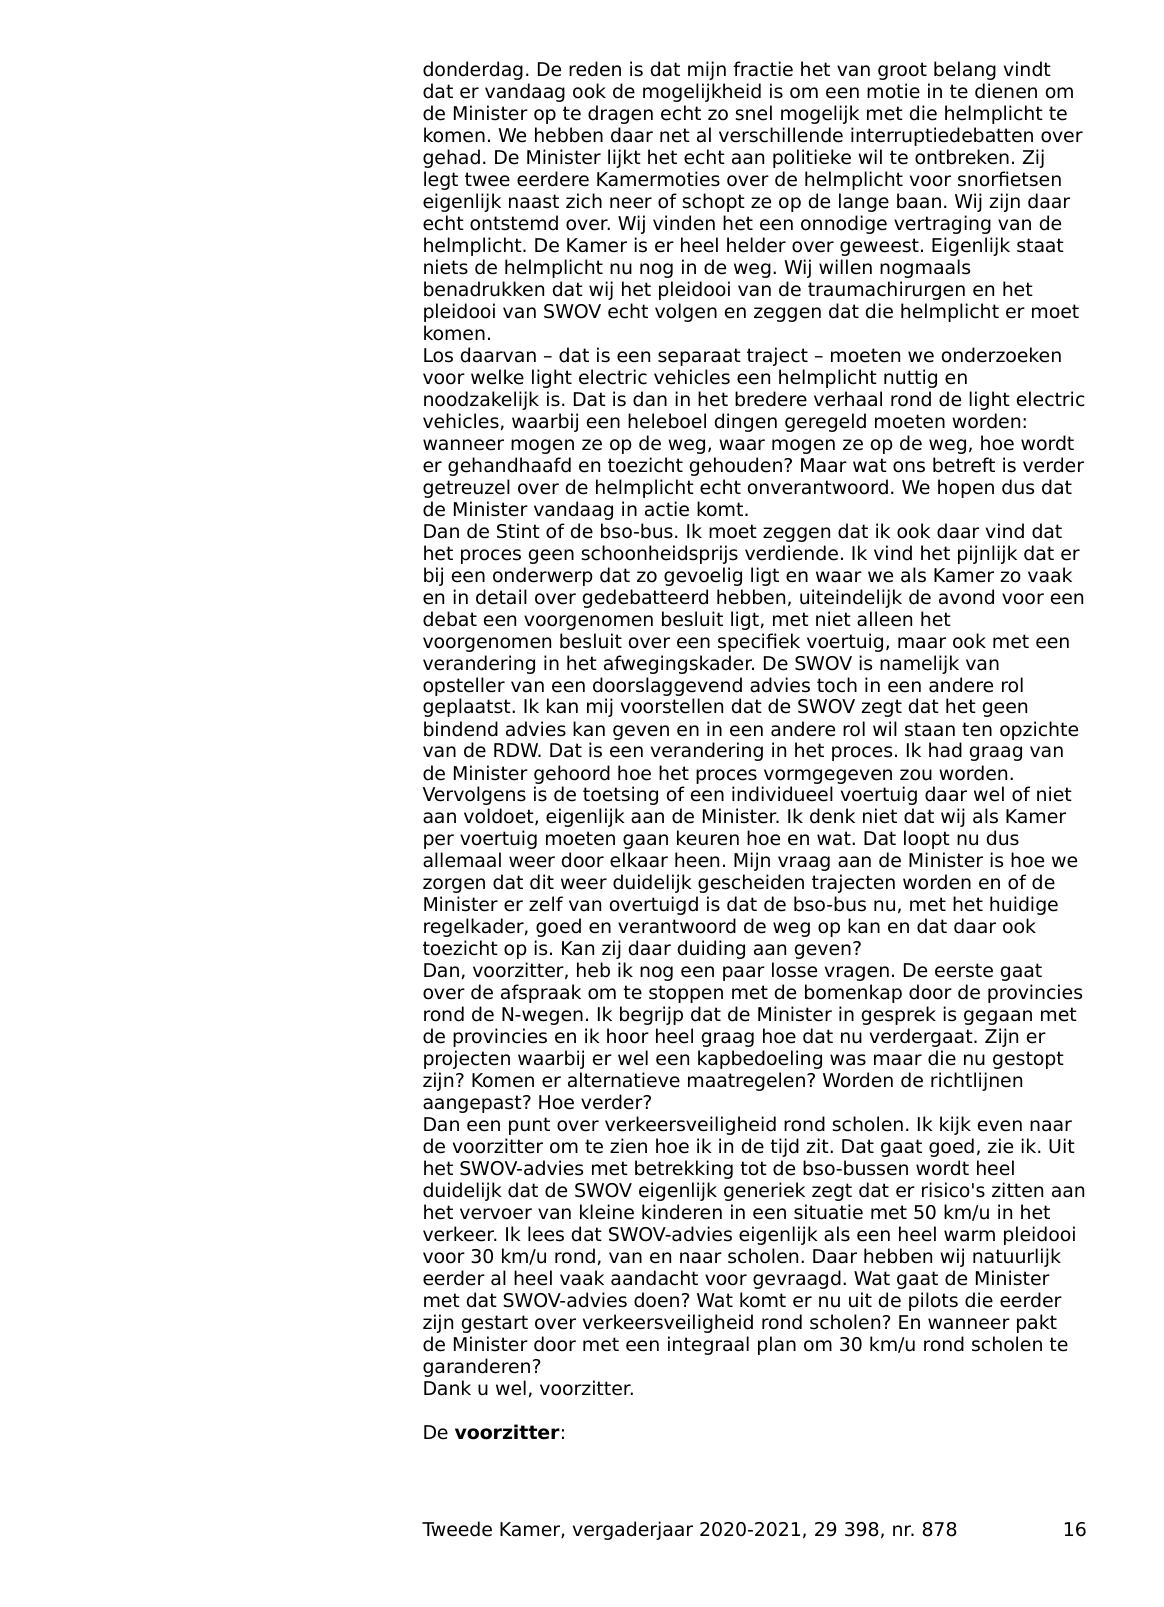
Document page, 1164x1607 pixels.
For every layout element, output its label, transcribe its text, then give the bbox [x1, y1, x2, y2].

text De voorzitter: [422, 1422, 1087, 1444]
text Los daarvan – dat is een separaat traject – moeten we onderzoeken voor welke light electric vehicles een helmplicht nuttig en noodzakelijk is. Dat is dan in het bredere verhaal rond de light electric vehicles, waarbij een heleboel dingen geregeld moeten worden: wanneer mogen ze op de weg, waar mogen ze op de weg, hoe wordt er gehandhaafd en toezicht gehouden? Maar wat ons betreft is verder getreuzel over de helmplicht echt onverantwoord. We hopen dus dat de Minister vandaag in actie komt. [422, 345, 1087, 521]
text Dan de Stint of de bso-bus. Ik moet zeggen dat ik ook daar vind dat het proces geen schoonheidsprijs verdiende. Ik vind het pijnlijk dat er bij een onderwerp dat zo gevoelig ligt en waar we als Kamer zo vaak en in detail over gedebatteerd hebben, uiteindelijk de avond voor een debat een voorgenomen besluit ligt, met niet alleen het voorgenomen besluit over een specifiek voertuig, maar ook met een verandering in het afwegingskader. De SWOV is namelijk van opsteller van een doorslaggevend advies toch in een andere rol geplaatst. Ik kan mij voorstellen dat de SWOV zegt dat het geen bindend advies kan geven en in een andere rol wil staan ten opzichte van de RDW. Dat is een verandering in het proces. Ik had graag van de Minister gehoord hoe het proces vormgegeven zou worden. Vervolgens is de toetsing of een individueel voertuig daar wel of niet aan voldoet, eigenlijk aan de Minister. Ik denk niet dat wij als Kamer per voertuig moeten gaan keuren hoe en wat. Dat loopt nu dus allemaal weer door elkaar heen. Mijn vraag aan de Minister is hoe we zorgen dat dit weer duidelijk gescheiden trajecten worden en of de Minister er zelf van overtuigd is dat de bso-bus nu, met het huidige regelkader, goed en verantwoord de weg op kan en dat daar ook toezicht op is. Kan zij daar duiding aan geven? [422, 521, 1087, 960]
text Dan, voorzitter, heb ik nog een paar losse vragen. De eerste gaat over de afspraak om te stoppen met de bomenkap door de provincies rond de N-wegen. Ik begrijp dat de Minister in gesprek is gegaan met de provincies en ik hoor heel graag hoe dat nu verdergaat. Zijn er projecten waarbij er wel een kapbedoeling was maar die nu gestopt zijn? Komen er alternatieve maatregelen? Worden de richtlijnen aangepast? Hoe verder? [422, 960, 1087, 1114]
text Dank u wel, voorzitter. [422, 1378, 1087, 1400]
text Dan een punt over verkeersveiligheid rond scholen. Ik kijk even naar de voorzitter om te zien hoe ik in de tijd zit. Dat gaat goed, zie ik. Uit het SWOV-advies met betrekking tot de bso-bussen wordt heel duidelijk dat de SWOV eigenlijk generiek zegt dat er risico's zitten aan het vervoer van kleine kinderen in een situatie met 50 km/u in het verkeer. Ik lees dat SWOV-advies eigenlijk als een heel warm pleidooi voor 30 km/u rond, van en naar scholen. Daar hebben wij natuurlijk eerder al heel vaak aandacht voor gevraagd. Wat gaat de Minister met dat SWOV-advies doen? Wat komt er nu uit de pilots die eerder zijn gestart over verkeersveiligheid rond scholen? En wanneer pakt de Minister door met een integraal plan om 30 km/u rond scholen te garanderen? [422, 1114, 1087, 1378]
text donderdag. De reden is dat mijn fractie het van groot belang vindt dat er vandaag ook de mogelijkheid is om een motie in te dienen om de Minister op te dragen echt zo snel mogelijk met die helmplicht te komen. We hebben daar net al verschillende interruptiedebatten over gehad. De Minister lijkt het echt aan politieke wil te ontbreken. Zij legt twee eerdere Kamermoties over de helmplicht voor snorfietsen eigenlijk naast zich neer of schopt ze op de lange baan. Wij zijn daar echt ontstemd over. Wij vinden het een onnodige vertraging van de helmplicht. De Kamer is er heel helder over geweest. Eigenlijk staat niets de helmplicht nu nog in de weg. Wij willen nogmaals benadrukken dat wij het pleidooi van de traumachirurgen en het pleidooi van SWOV echt volgen en zeggen dat die helmplicht er moet komen. [422, 59, 1087, 345]
